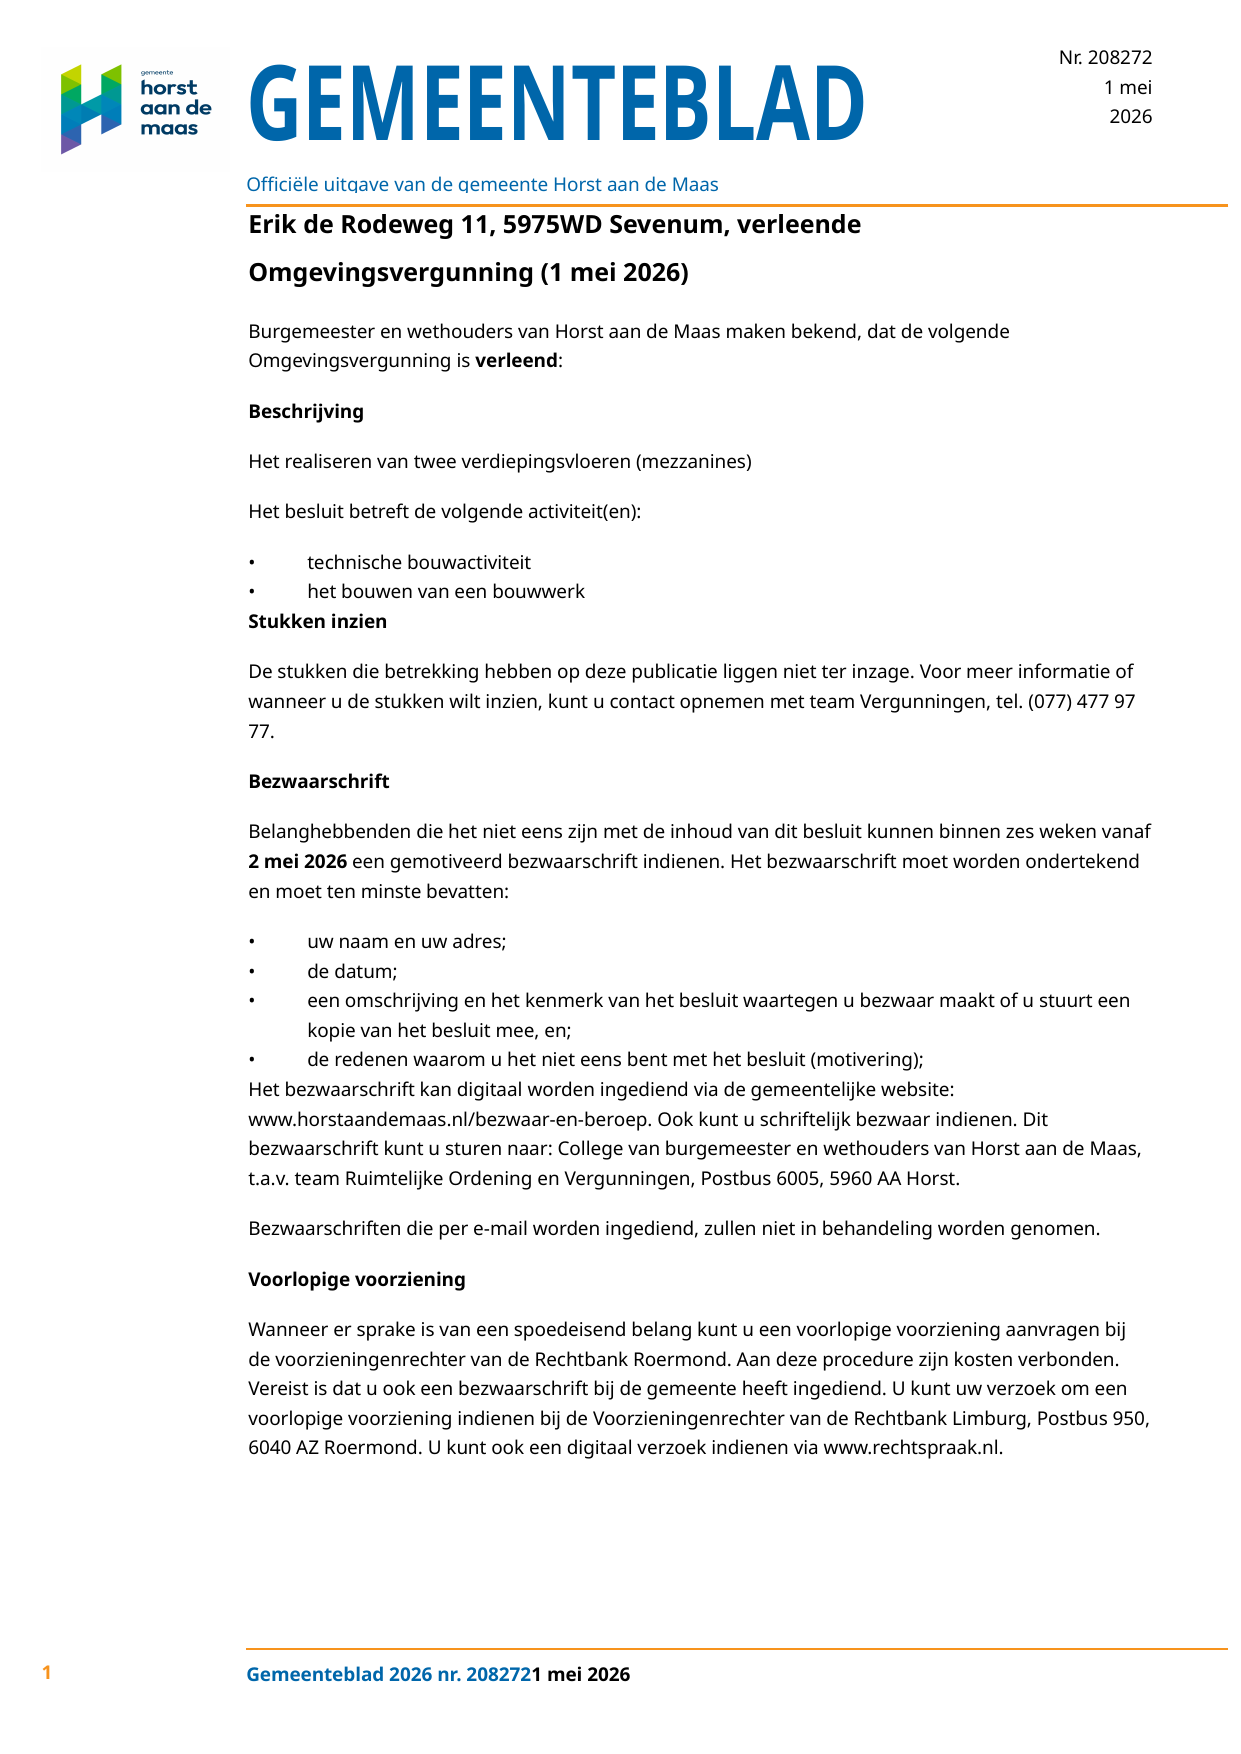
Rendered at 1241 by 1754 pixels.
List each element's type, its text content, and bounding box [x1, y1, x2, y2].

picture [41, 47, 231, 172]
text Het besluit betreft de volgende activiteit(en): [248, 499, 1152, 524]
text De stukken die betrekking hebben op deze publicatie liggen niet ter inzage. Voor meer informatie of wanneer u de stukken wilt inzien, kunt u contact opnemen met team Vergunningen, tel. (077) 477 97 77. [248, 659, 1152, 744]
list een omschrijving en het kenmerk van het besluit waartegen u bezwaar maakt of u stuurt een kopie van het besluit mee, en; [248, 987, 1152, 1043]
text Bezwaarschriften die per e-mail worden ingediend, zullen niet in behandeling worden genomen. [248, 1215, 1152, 1241]
list de redenen waarom u het niet eens bent met het besluit (motivering); [248, 1047, 1152, 1072]
text Wanneer er sprake is van een spoedeisend belang kunt u een voorlopige voorziening aanvragen bij de voorzieningenrechter van de Rechtbank Roermond. Aan deze procedure zijn kosten verbonden. Vereist is dat u ook een bezwaarschrift bij de gemeente heeft ingediend. U kunt uw verzoek om een voorlopige voorziening indienen bij de Voorzieningenrechter van de Rechtbank Limburg, Postbus 950, 6040 AZ Roermond. U kunt ook een digitaal verzoek indienen via www.rechtspraak.nl. [248, 1316, 1152, 1460]
text Belanghebbenden die het niet eens zijn met de inhoud van dit besluit kunnen binnen zes weken vanaf 2 mei 2026 een gemotiveerd bezwaarschrift indienen. Het bezwaarschrift moet worden ondertekend en moet ten minste bevatten: [248, 819, 1152, 904]
text Stukken inzien [248, 608, 1152, 634]
list uw naam en uw adres; [248, 928, 1152, 954]
text Het bezwaarschrift kan digitaal worden ingediend via de gemeentelijke website: www.horstaandemaas.nl/bezwaar-en-beroep. Ook kunt u schriftelijk bezwaar indienen. Dit bezwaarschrift kunt u sturen naar: College van burgemeester en wethouders van Horst aan de Maas, t.a.v. team Ruimtelijke Ordening en Vergunningen, Postbus 6005, 5960 AA Horst. [248, 1076, 1152, 1191]
text Bezwaarschrift [248, 768, 1152, 794]
text Beschrijving [248, 398, 1152, 424]
text Erik de Rodeweg 11, 5975WD Sevenum, verleende Omgevingsvergunning (1 mei 2026) [248, 207, 1152, 288]
list de datum; [248, 958, 1152, 984]
text Burgemeester en wethouders van Horst aan de Maas maken bekend, dat de volgende Omgevingsvergunning is verleend: [248, 318, 1152, 373]
list het bouwen van een bouwwerk [248, 579, 1152, 604]
list technische bouwactiviteit [248, 549, 1152, 575]
text Het realiseren van twee verdiepingsvloeren (mezzanines) [248, 448, 1152, 474]
text Voorlopige voorziening [248, 1266, 1152, 1292]
